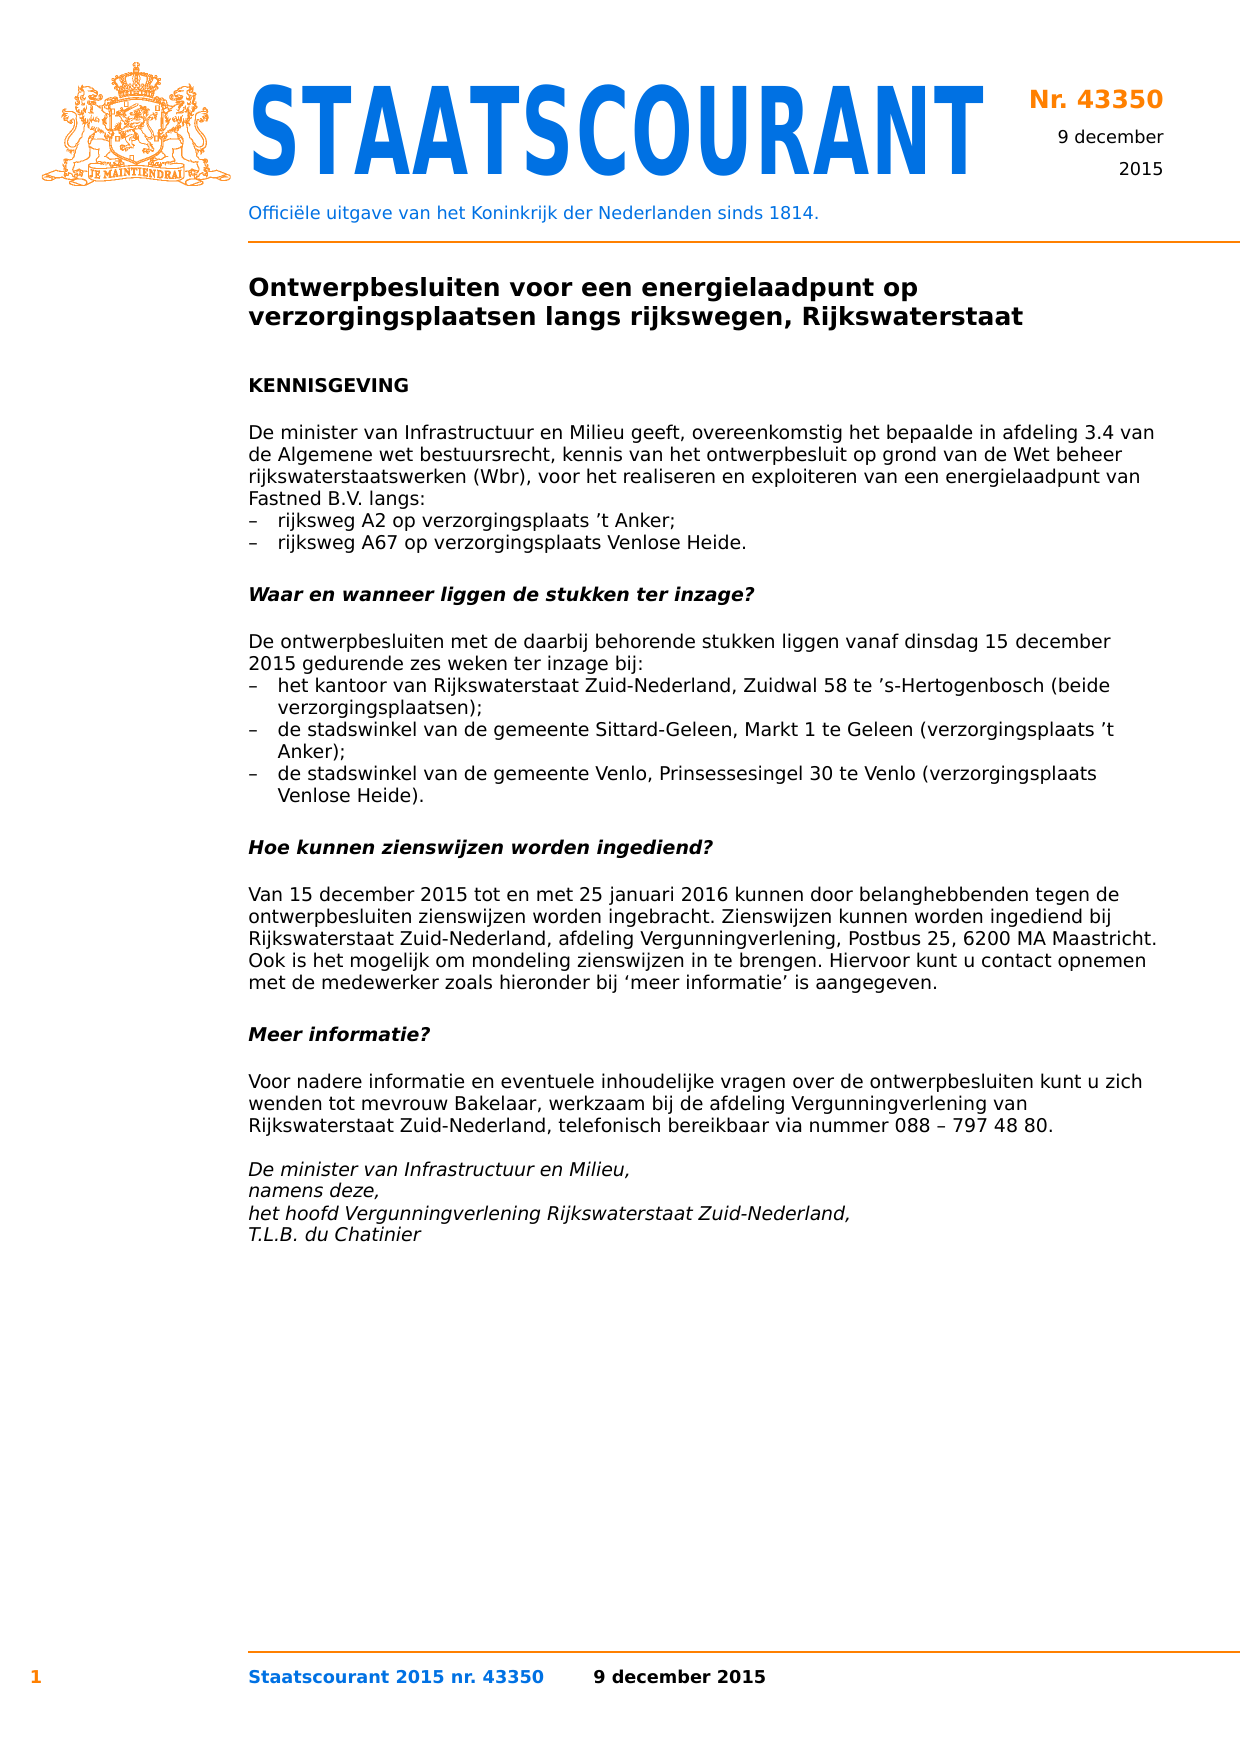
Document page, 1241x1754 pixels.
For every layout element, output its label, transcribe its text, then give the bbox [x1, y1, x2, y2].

subtitle KENNISGEVING [248, 375, 1163, 397]
text De minister van Infrastructuur en Milieu geeft, overeenkomstig het bepaalde in afdeling 3.4 van de Algemene wet bestuursrecht, kennis van het ontwerpbesluit op grond van de Wet beheer rijkswaterstaatswerken (Wbr), voor het realiseren en exploiteren van een energielaadpunt van Fastned B.V. langs: [248, 422, 1163, 510]
table_header Nr. 43350 [998, 62, 1240, 121]
subtitle Hoe kunnen zienswijzen worden ingediend? [248, 837, 1163, 859]
text – het kantoor van Rijkswaterstaat Zuid-Nederland, Zuidwal 58 te ’s-Hertogenbosch (beide verzorgingsplaatsen); [248, 675, 1163, 719]
table_header [25, 62, 248, 241]
text – de stadswinkel van de gemeente Venlo, Prinsessesingel 30 te Venlo (verzorgingsplaats Venlose Heide). [248, 763, 1163, 807]
table_cell 2015 [998, 153, 1240, 203]
table_header STAATSCOURANT [248, 62, 998, 203]
text De ontwerpbesluiten met de daarbij behorende stukken liggen vanaf dinsdag 15 december 2015 gedurende zes weken ter inzage bij: [248, 631, 1163, 675]
picture [41, 62, 231, 186]
text Voor nadere informatie en eventuele inhoudelijke vragen over de ontwerpbesluiten kunt u zich wenden tot mevrouw Bakelaar, werkzaam bij de afdeling Vergunningverlening van Rijkswaterstaat Zuid-Nederland, telefonisch bereikbaar via nummer 088 – 797 48 80. [248, 1071, 1163, 1137]
text – rijksweg A67 op verzorgingsplaats Venlose Heide. [248, 532, 1163, 554]
subtitle Meer informatie? [248, 1024, 1163, 1046]
text – de stadswinkel van de gemeente Sittard-Geleen, Markt 1 te Geleen (verzorgingsplaats ’t Anker); [248, 719, 1163, 763]
subtitle Ontwerpbesluiten voor een energielaadpunt op verzorgingsplaatsen langs rijkswegen, Rijkswaterstaat [248, 273, 1163, 331]
text De minister van Infrastructuur en Milieu, namens deze, het hoofd Vergunningverlening Rijkswaterstaat Zuid-Nederland, T.L.B. du Chatinier [248, 1158, 1163, 1246]
text Van 15 december 2015 tot en met 25 januari 2016 kunnen door belanghebbenden tegen de ontwerpbesluiten zienswijzen worden ingebracht. Zienswijzen kunnen worden ingediend bij Rijkswaterstaat Zuid-Nederland, afdeling Vergunningverlening, Postbus 25, 6200 MA Maastricht. Ook is het mogelijk om mondeling zienswijzen in te brengen. Hiervoor kunt u contact opnemen met de medewerker zoals hieronder bij ‘meer informatie’ is aangegeven. [248, 884, 1163, 994]
table_cell 9 december [998, 121, 1240, 153]
text – rijksweg A2 op verzorgingsplaats ’t Anker; [248, 510, 1163, 532]
subtitle Waar en wanneer liggen de stukken ter inzage? [248, 584, 1163, 606]
table_cell Officiële uitgave van het Koninkrijk der Nederlanden sinds 1814. [248, 203, 1240, 241]
